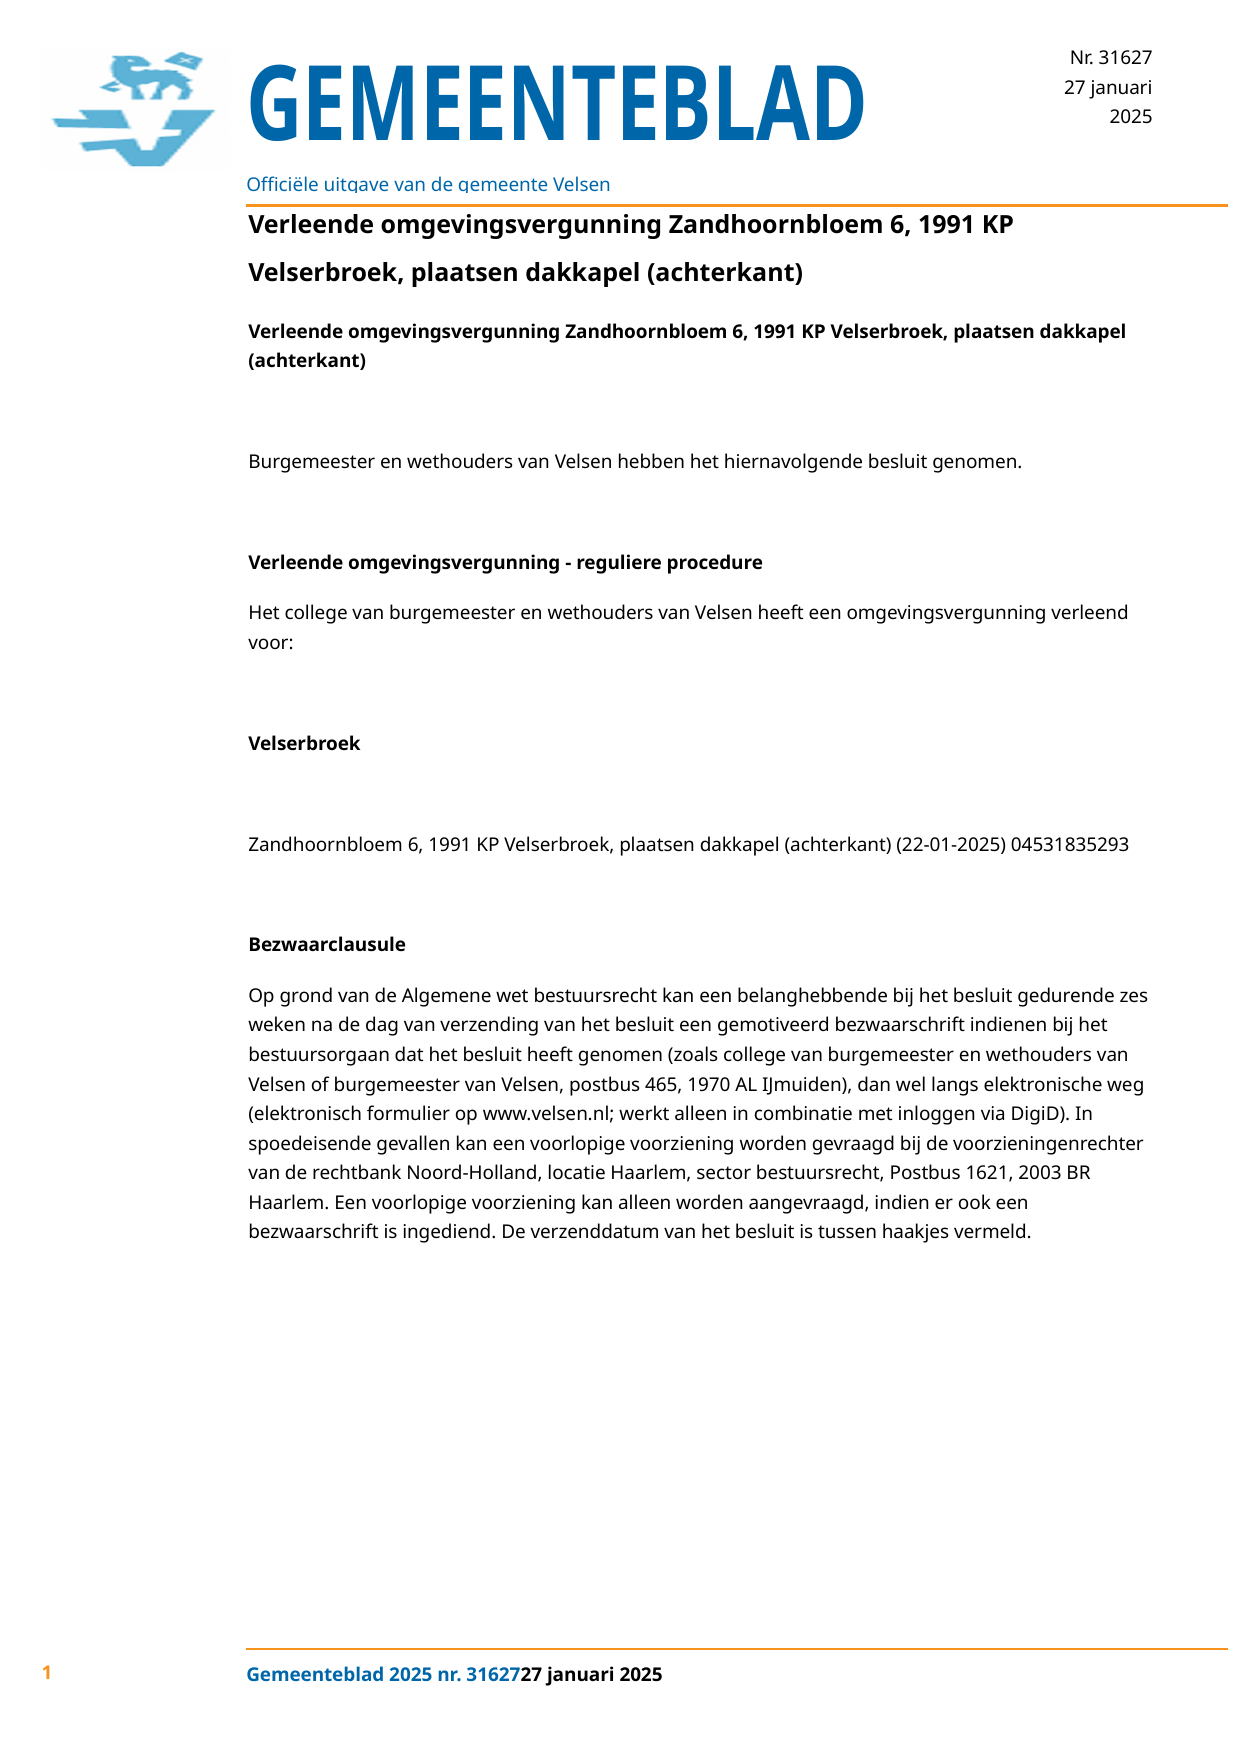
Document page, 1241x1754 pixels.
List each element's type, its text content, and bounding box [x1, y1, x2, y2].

text Op grond van de Algemene wet bestuursrecht kan een belanghebbende bij het besluit gedurende zes weken na de dag van verzending van het besluit een gemotiveerd bezwaarschrift indienen bij het bestuursorgaan dat het besluit heeft genomen (zoals college van burgemeester en wethouders van Velsen of burgemeester van Velsen, postbus 465, 1970 AL IJmuiden), dan wel langs elektronische weg (elektronisch formulier op www.velsen.nl; werkt alleen in combinatie met inloggen via DigiD). In spoedeisende gevallen kan een voorlopige voorziening worden gevraagd bij de voorzieningenrechter van de rechtbank Noord-Holland, locatie Haarlem, sector bestuursrecht, Postbus 1621, 2003 BR Haarlem. Een voorlopige voorziening kan alleen worden aangevraagd, indien er ook een bezwaarschrift is ingediend. De verzenddatum van het besluit is tussen haakjes vermeld. [248, 982, 1152, 1244]
text Zandhoornbloem 6, 1991 KP Velserbroek, plaatsen dakkapel (achterkant) (22-01-2025) 04531835293 [248, 831, 1152, 857]
text Verleende omgevingsvergunning Zandhoornbloem 6, 1991 KP Velserbroek, plaatsen dakkapel (achterkant) [248, 207, 1152, 288]
text Verleende omgevingsvergunning - reguliere procedure [248, 549, 1152, 575]
text Bezwaarclausule [248, 932, 1152, 957]
text Burgemeester en wethouders van Velsen hebben het hiernavolgende besluit genomen. [248, 448, 1152, 474]
picture [41, 47, 231, 172]
text Het college van burgemeester en wethouders van Velsen heeft een omgevingsvergunning verleend voor: [248, 599, 1152, 655]
text Verleende omgevingsvergunning Zandhoornbloem 6, 1991 KP Velserbroek, plaatsen dakkapel (achterkant) [248, 318, 1152, 373]
text Velserbroek [248, 730, 1152, 756]
